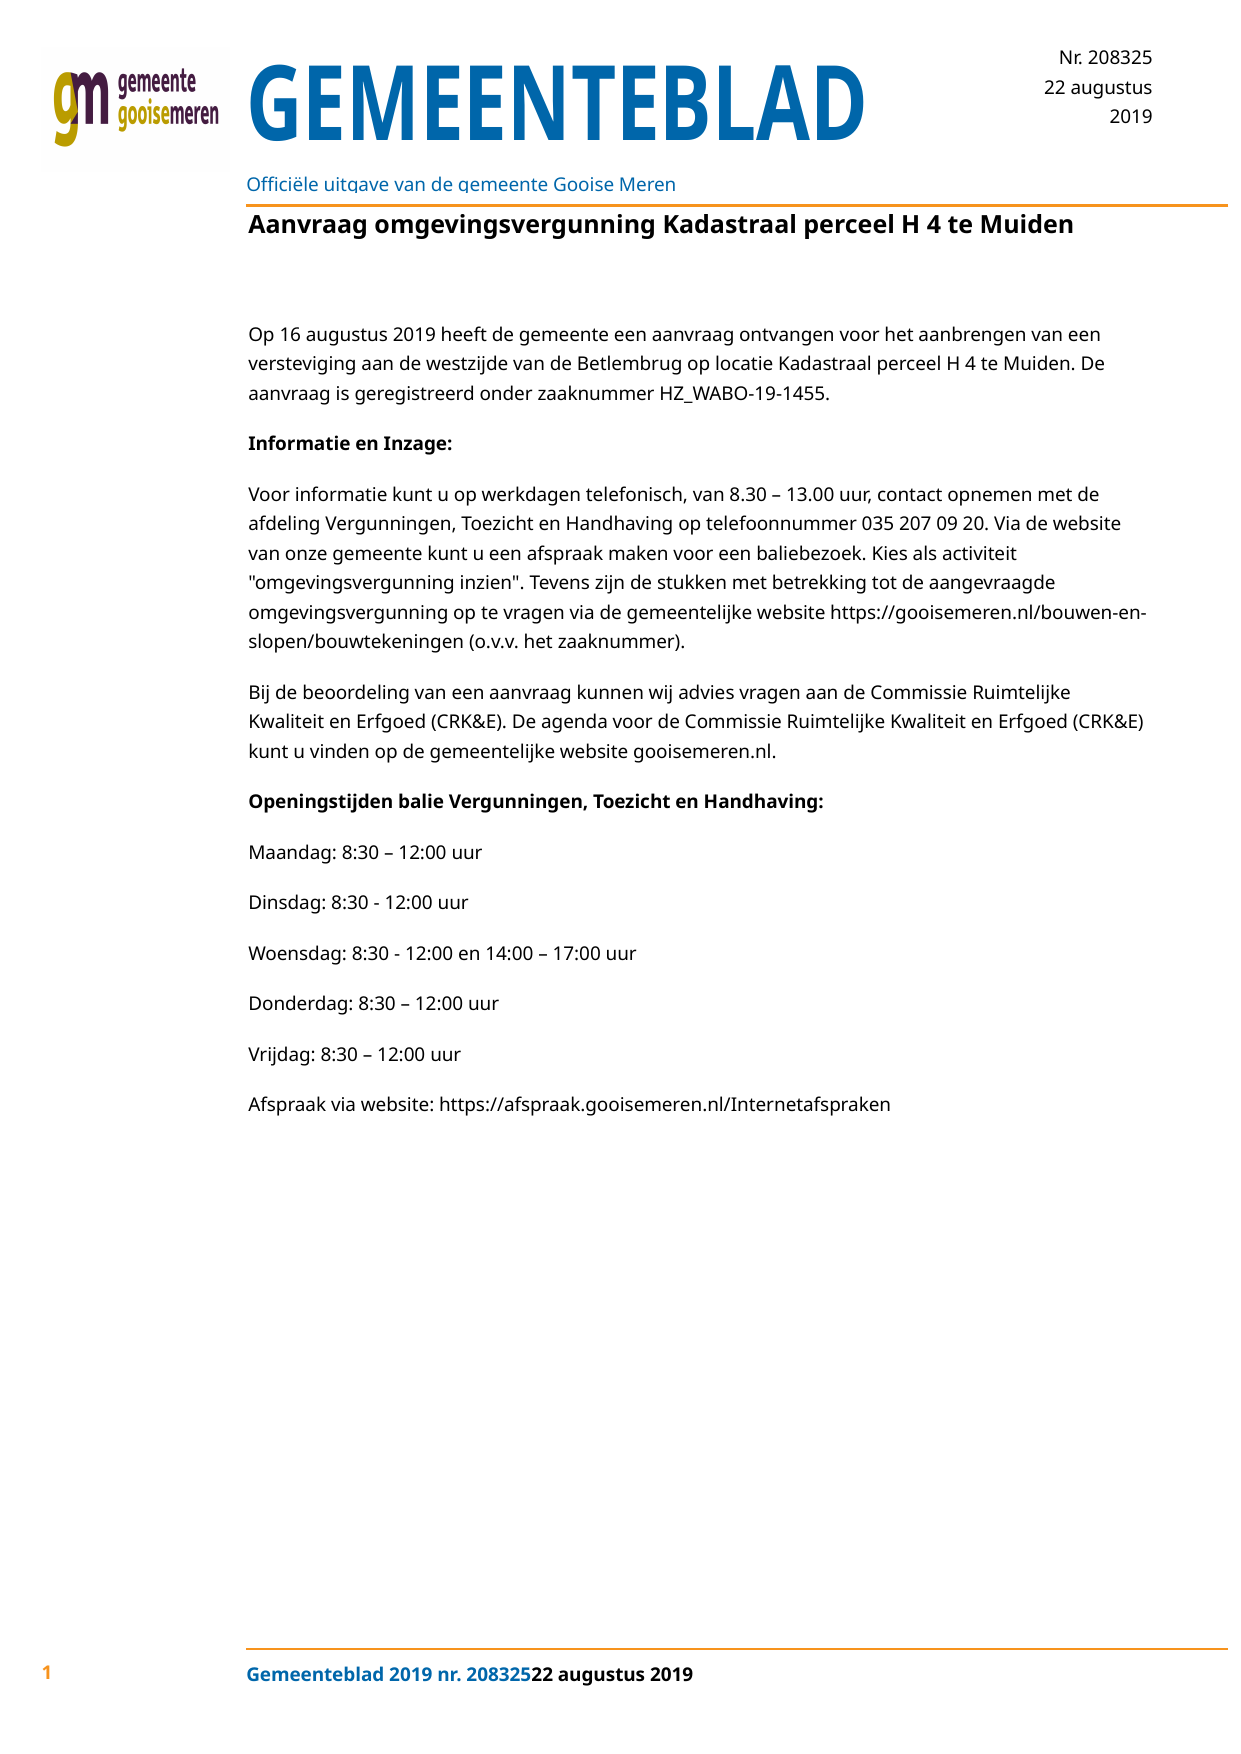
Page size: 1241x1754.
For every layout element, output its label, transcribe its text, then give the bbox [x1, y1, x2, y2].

text Donderdag: 8:30 – 12:00 uur [248, 990, 1152, 1016]
text Openingstijden balie Vergunningen, Toezicht en Handhaving: [248, 789, 1152, 814]
text Vrijdag: 8:30 – 12:00 uur [248, 1041, 1152, 1066]
text Op 16 augustus 2019 heeft de gemeente een aanvraag ontvangen voor het aanbrengen van een versteviging aan de westzijde van de Betlembrug op locatie Kadastraal perceel H 4 te Muiden. De aanvraag is geregistreerd onder zaaknummer HZ_WABO-19-1455. [248, 321, 1152, 406]
text Maandag: 8:30 – 12:00 uur [248, 839, 1152, 865]
text Dinsdag: 8:30 - 12:00 uur [248, 889, 1152, 915]
text Bij de beoordeling van een aanvraag kunnen wij advies vragen aan de Commissie Ruimtelijke Kwaliteit en Erfgoed (CRK&E). De agenda voor de Commissie Ruimtelijke Kwaliteit en Erfgoed (CRK&E) kunt u vinden op de gemeentelijke website gooisemeren.nl. [248, 679, 1152, 764]
text Afspraak via website: https://afspraak.gooisemeren.nl/Internetafspraken [248, 1091, 1152, 1117]
text Voor informatie kunt u op werkdagen telefonisch, van 8.30 – 13.00 uur, contact opnemen met de afdeling Vergunningen, Toezicht en Handhaving op telefoonnummer 035 207 09 20. Via de website van onze gemeente kunt u een afspraak maken voor een baliebezoek. Kies als activiteit "omgevingsvergunning inzien". Tevens zijn de stukken met betrekking tot de aangevraagde omgevingsvergunning op te vragen via de gemeentelijke website https://gooisemeren.nl/bouwen-en-slopen/bouwtekeningen (o.v.v. het zaaknummer). [248, 481, 1152, 654]
text Informatie en Inzage: [248, 430, 1152, 456]
text Woensdag: 8:30 - 12:00 en 14:00 – 17:00 uur [248, 940, 1152, 966]
text Aanvraag omgevingsvergunning Kadastraal perceel H 4 te Muiden [248, 207, 1152, 241]
picture [41, 47, 231, 172]
